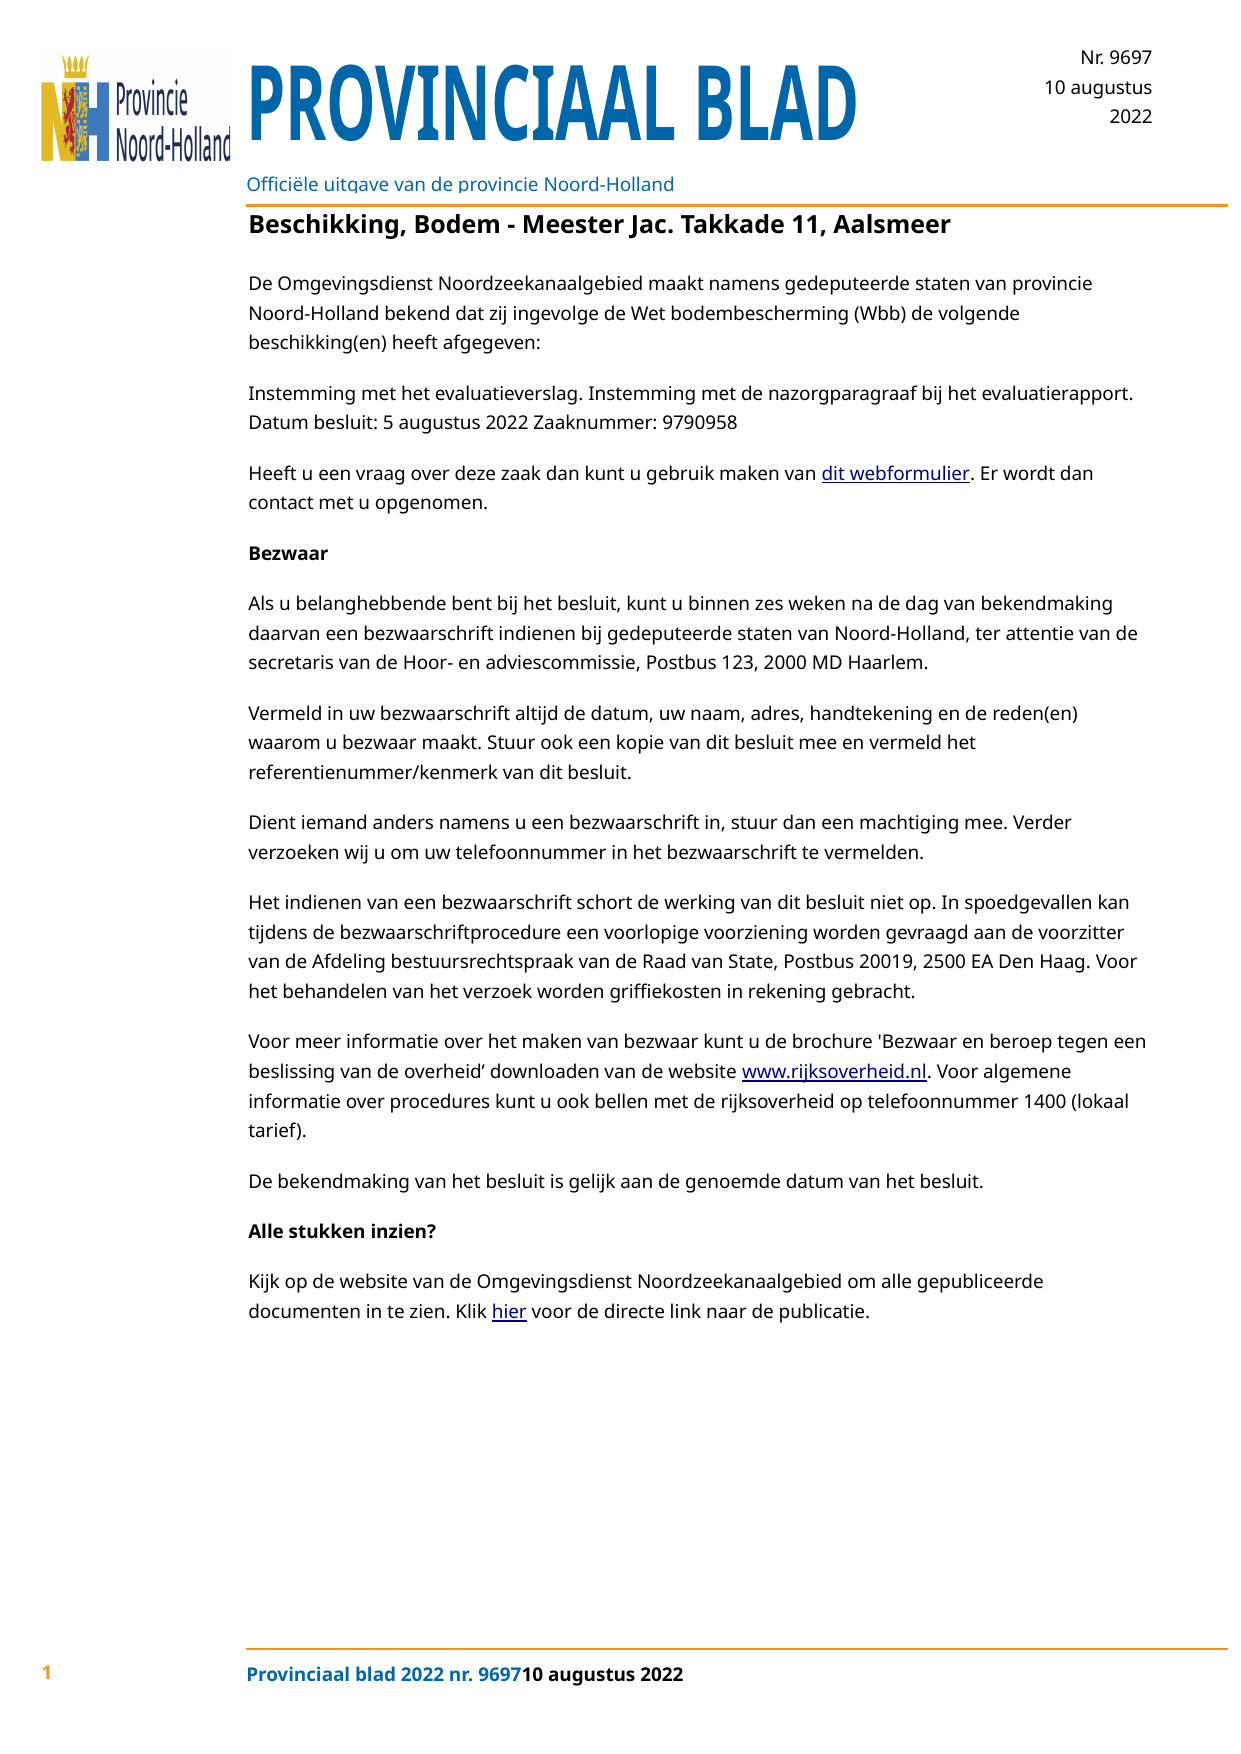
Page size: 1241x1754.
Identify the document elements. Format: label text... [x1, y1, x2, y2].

text Bezwaar [248, 540, 1152, 566]
text Dient iemand anders namens u een bezwaarschrift in, stuur dan een machtiging mee. Verder verzoeken wij u om uw telefoonnummer in het bezwaarschrift te vermelden. [248, 809, 1152, 865]
text Vermeld in uw bezwaarschrift altijd de datum, uw naam, adres, handtekening en de reden(en) waarom u bezwaar maakt. Stuur ook een kopie van dit besluit mee en vermeld het referentienummer/kenmerk van dit besluit. [248, 700, 1152, 785]
text Beschikking, Bodem - Meester Jac. Takkade 11, Aalsmeer [248, 207, 1152, 241]
text Het indienen van een bezwaarschrift schort de werking van dit besluit niet op. In spoedgevallen kan tijdens de bezwaarschriftprocedure een voorlopige voorziening worden gevraagd aan de voorzitter van de Afdeling bestuursrechtspraak van de Raad van State, Postbus 20019, 2500 EA Den Haag. Voor het behandelen van het verzoek worden griffiekosten in rekening gebracht. [248, 889, 1152, 1004]
text Instemming met het evaluatieverslag. Instemming met de nazorgparagraaf bij het evaluatierapport. Datum besluit: 5 augustus 2022 Zaaknummer: 9790958 [248, 380, 1152, 435]
text Als u belanghebbende bent bij het besluit, kunt u binnen zes weken na de dag van bekendmaking daarvan een bezwaarschrift indienen bij gedeputeerde staten van Noord-Holland, ter attentie van de secretaris van de Hoor- en adviescommissie, Postbus 123, 2000 MD Haarlem. [248, 590, 1152, 675]
text Kijk op de website van de Omgevingsdienst Noordzeekanaalgebied om alle gepubliceerde documenten in te zien. Klik hier voor de directe link naar de publicatie. [248, 1269, 1152, 1324]
text De Omgevingsdienst Noordzeekanaalgebied maakt namens gedeputeerde staten van provincie Noord-Holland bekend dat zij ingevolge de Wet bodembescherming (Wbb) de volgende beschikking(en) heeft afgegeven: [248, 270, 1152, 355]
text De bekendmaking van het besluit is gelijk aan de genoemde datum van het besluit. [248, 1168, 1152, 1193]
text Heeft u een vraag over deze zaak dan kunt u gebruik maken van dit webformulier. Er wordt dan contact met u opgenomen. [248, 460, 1152, 515]
text Voor meer informatie over het maken van bezwaar kunt u de brochure 'Bezwaar en beroep tegen een beslissing van de overheid’ downloaden van de website www.rijksoverheid.nl. Voor algemene informatie over procedures kunt u ook bellen met de rijksoverheid op telefoonnummer 1400 (lokaal tarief). [248, 1029, 1152, 1143]
picture [41, 47, 231, 172]
text Alle stukken inzien? [248, 1218, 1152, 1244]
